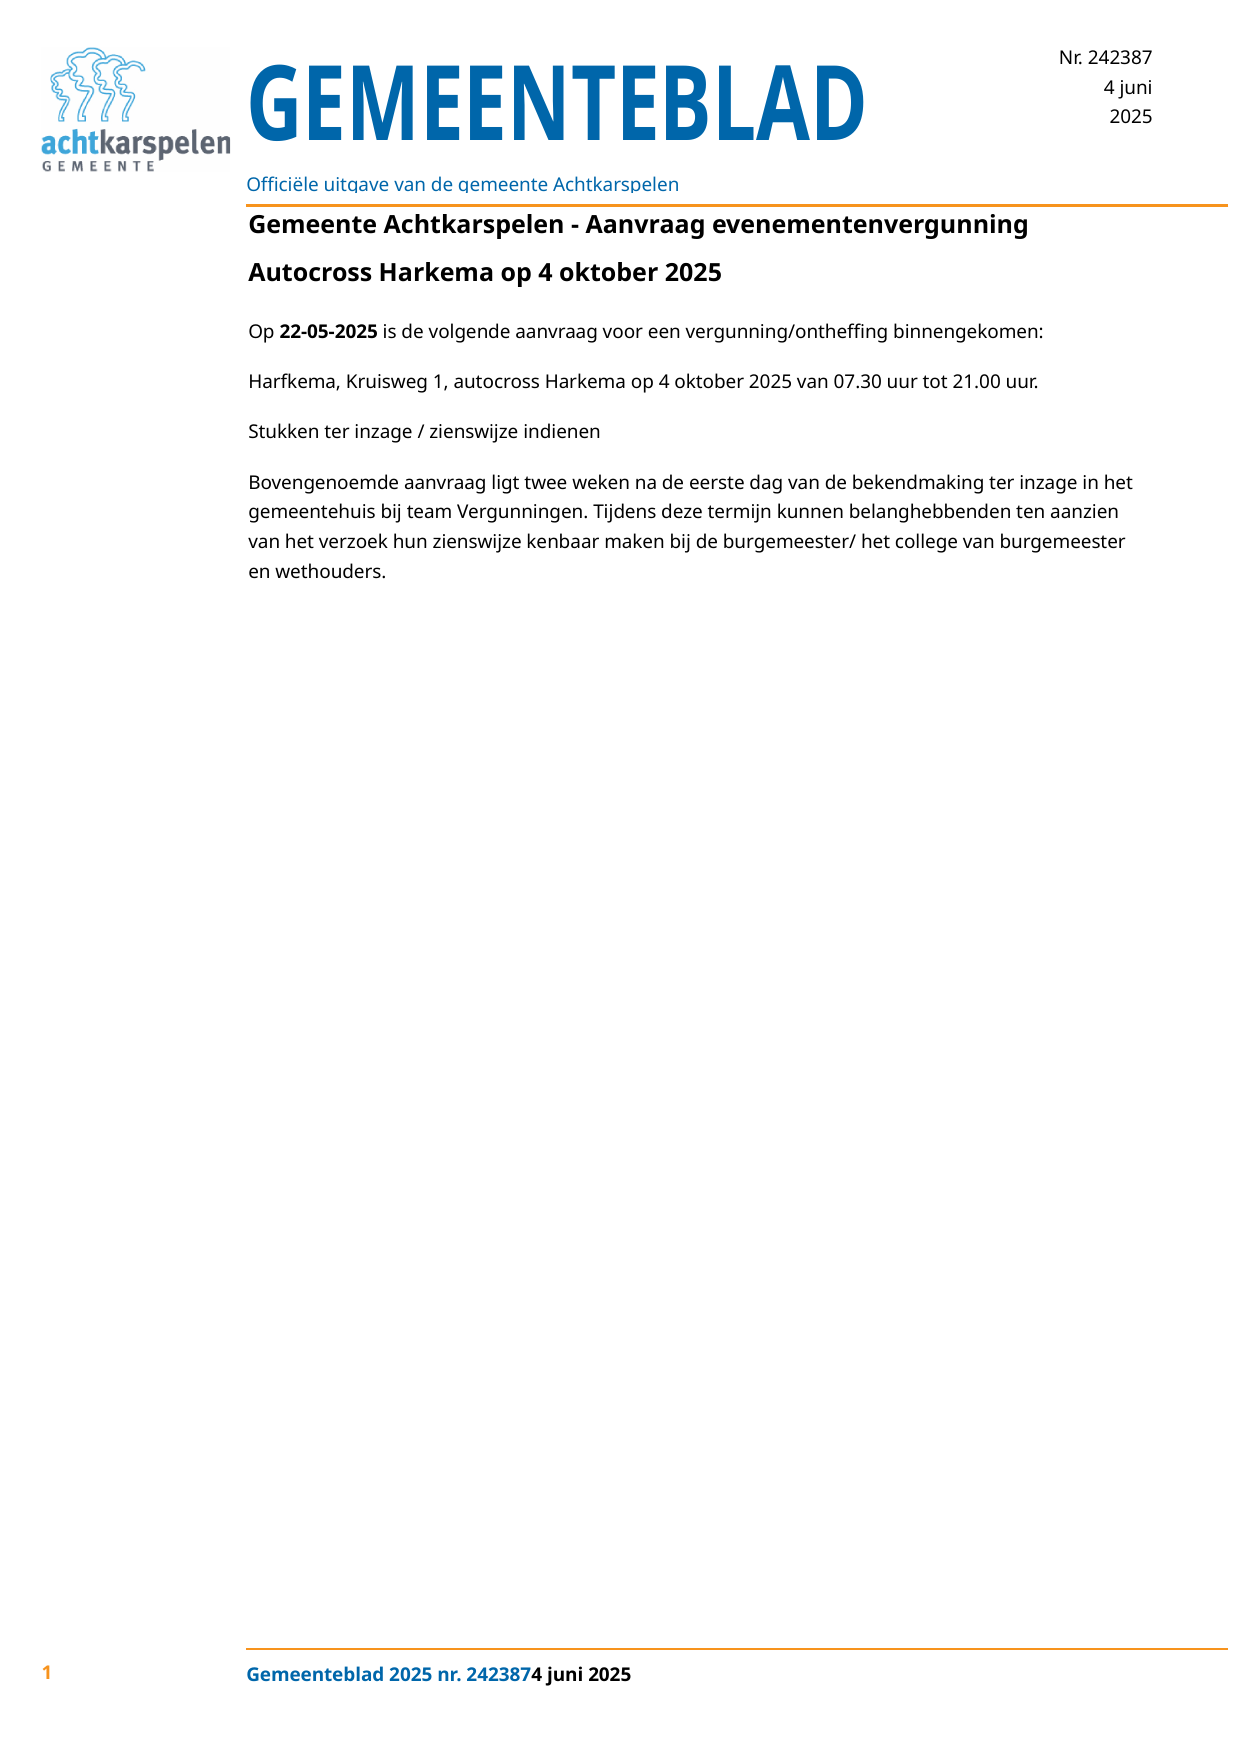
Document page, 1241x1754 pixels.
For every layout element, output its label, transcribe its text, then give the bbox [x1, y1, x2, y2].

picture [41, 47, 231, 172]
text Bovengenoemde aanvraag ligt twee weken na de eerste dag van de bekendmaking ter inzage in het gemeentehuis bij team Vergunningen. Tijdens deze termijn kunnen belanghebbenden ten aanzien van het verzoek hun zienswijze kenbaar maken bij de burgemeester/ het college van burgemeester en wethouders. [248, 469, 1152, 584]
text Op 22-05-2025 is de volgende aanvraag voor een vergunning/ontheffing binnengekomen: [248, 318, 1152, 344]
text Harfkema, Kruisweg 1, autocross Harkema op 4 oktober 2025 van 07.30 uur tot 21.00 uur. [248, 368, 1152, 394]
text Gemeente Achtkarspelen - Aanvraag evenementenvergunning Autocross Harkema op 4 oktober 2025 [248, 207, 1152, 288]
text Stukken ter inzage / zienswijze indienen [248, 419, 1152, 444]
